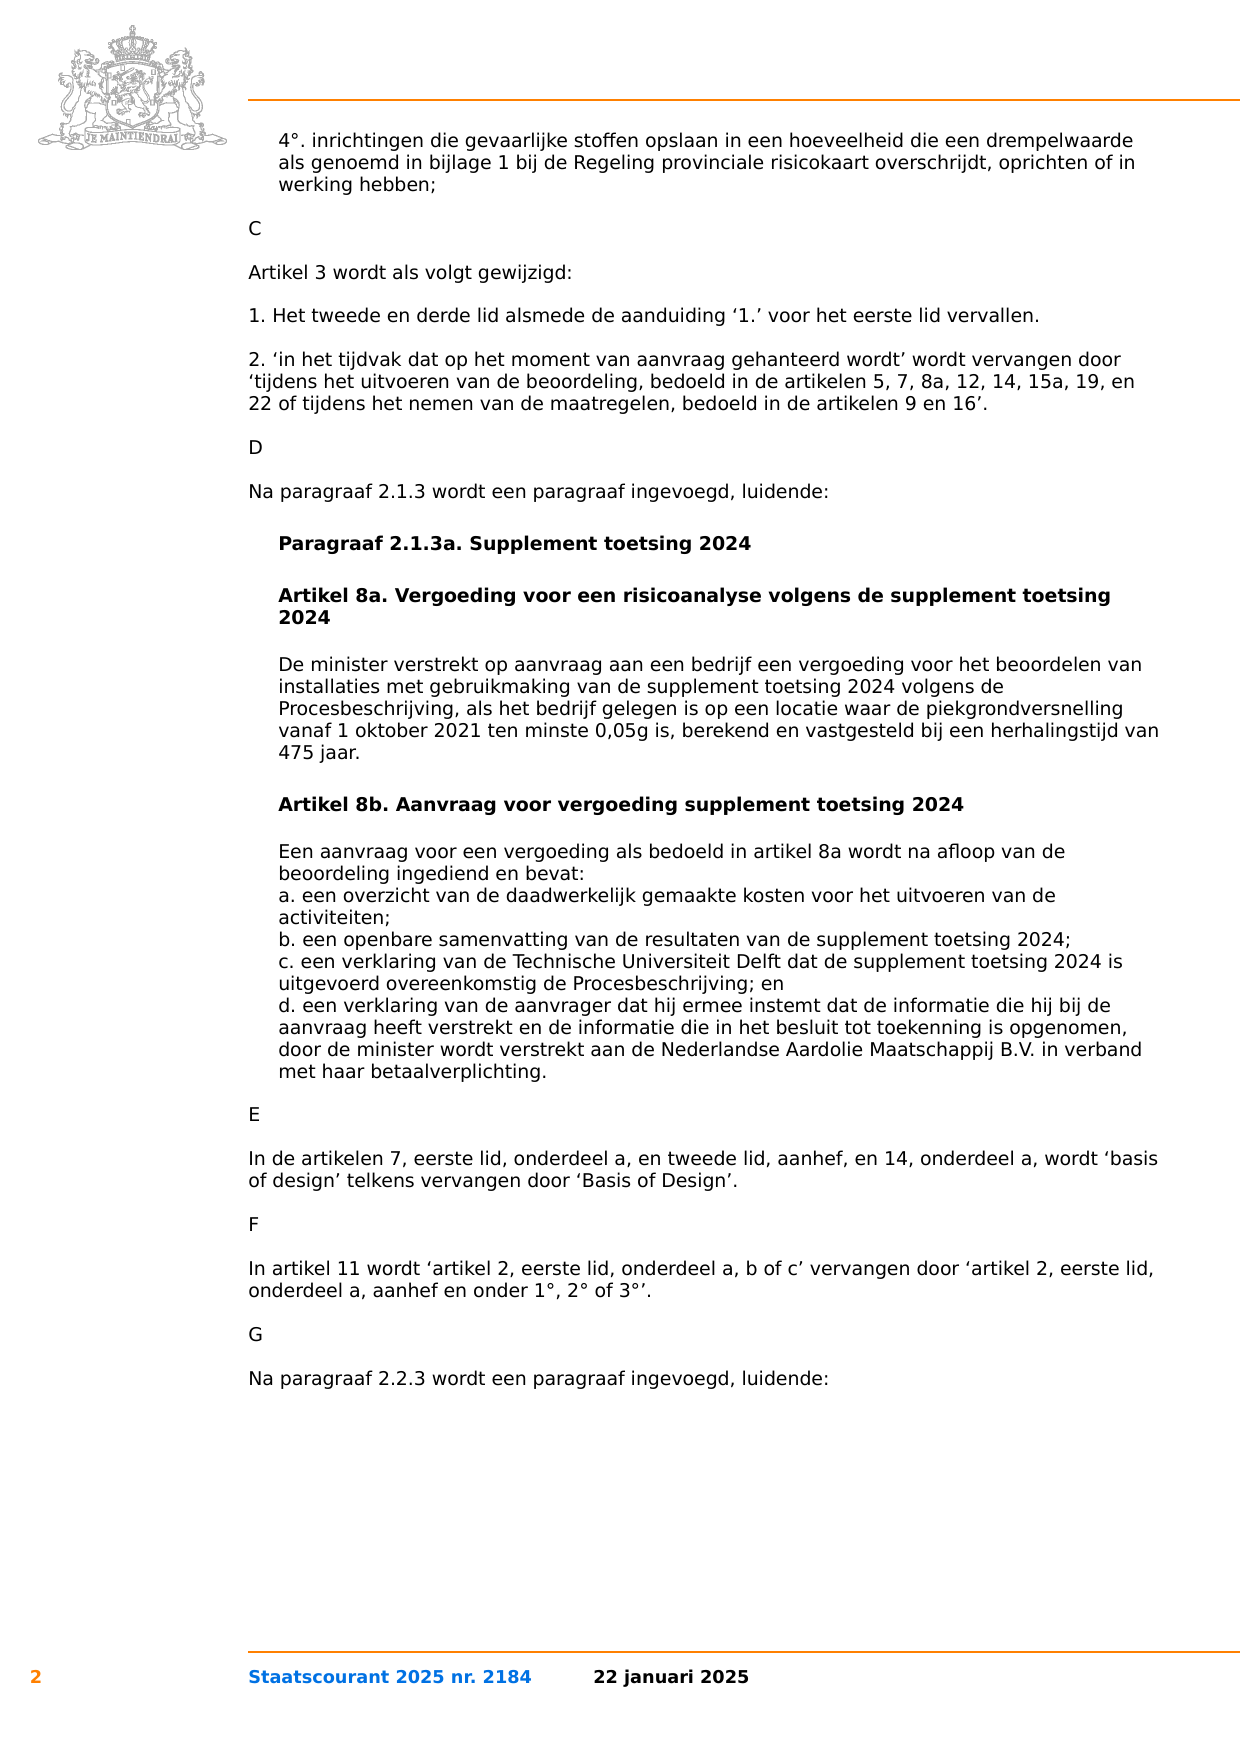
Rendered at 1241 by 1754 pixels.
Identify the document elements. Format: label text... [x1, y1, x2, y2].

text In artikel 11 wordt ‘artikel 2, eerste lid, onderdeel a, b of c’ vervangen door ‘artikel 2, eerste lid, onderdeel a, aanhef en onder 1°, 2° of 3°’. [248, 1258, 1163, 1302]
text Artikel 3 wordt als volgt gewijzigd: [248, 262, 1163, 283]
text d. een verklaring van de aanvrager dat hij ermee instemt dat de informatie die hij bij de aanvraag heeft verstrekt en de informatie die in het besluit tot toekenning is opgenomen, door de minister wordt verstrekt aan de Nederlandse Aardolie Maatschappij B.V. in verband met haar betaalverplichting. [278, 994, 1163, 1082]
text 1. Het tweede en derde lid alsmede de aanduiding ‘1.’ voor het eerste lid vervallen. [248, 305, 1163, 327]
text G [248, 1324, 1163, 1346]
text De minister verstrekt op aanvraag aan een bedrijf een vergoeding voor het beoordelen van installaties met gebruikmaking van de supplement toetsing 2024 volgens de Procesbeschrijving, als het bedrijf gelegen is op een locatie waar de piekgrondversnelling vanaf 1 oktober 2021 ten minste 0,05g is, berekend en vastgesteld bij een herhalingstijd van 475 jaar. [278, 654, 1163, 764]
text Na paragraaf 2.1.3 wordt een paragraaf ingevoegd, luidende: [248, 481, 1163, 503]
text b. een openbare samenvatting van de resultaten van de supplement toetsing 2024; [278, 929, 1163, 951]
text 2. ‘in het tijdvak dat op het moment van aanvraag gehanteerd wordt’ wordt vervangen door ‘tijdens het uitvoeren van de beoordeling, bedoeld in de artikelen 5, 7, 8a, 12, 14, 15a, 19, en 22 of tijdens het nemen van de maatregelen, bedoeld in de artikelen 9 en 16’. [248, 349, 1163, 415]
text Na paragraaf 2.2.3 wordt een paragraaf ingevoegd, luidende: [248, 1368, 1163, 1389]
text E [248, 1104, 1163, 1126]
text In de artikelen 7, eerste lid, onderdeel a, en tweede lid, aanhef, en 14, onderdeel a, wordt ‘basis of design’ telkens vervangen door ‘Basis of Design’. [248, 1148, 1163, 1192]
text 4°. inrichtingen die gevaarlijke stoffen opslaan in een hoeveelheid die een drempelwaarde als genoemd in bijlage 1 bij de Regeling provinciale risicokaart overschrijdt, oprichten of in werking hebben; [278, 130, 1163, 196]
text Een aanvraag voor een vergoeding als bedoeld in artikel 8a wordt na afloop van de beoordeling ingediend en bevat: [278, 841, 1163, 885]
subtitle Paragraaf 2.1.3a. Supplement toetsing 2024 [278, 533, 1163, 555]
subtitle Artikel 8a. Vergoeding voor een risicoanalyse volgens de supplement toetsing 2024 [278, 585, 1163, 629]
text c. een verklaring van de Technische Universiteit Delft dat de supplement toetsing 2024 is uitgevoerd overeenkomstig de Procesbeschrijving; en [278, 951, 1163, 994]
text D [248, 437, 1163, 459]
text a. een overzicht van de daadwerkelijk gemaakte kosten voor het uitvoeren van de activiteiten; [278, 885, 1163, 929]
picture [38, 25, 227, 150]
text F [248, 1214, 1163, 1236]
text C [248, 218, 1163, 240]
subtitle Artikel 8b. Aanvraag voor vergoeding supplement toetsing 2024 [278, 794, 1163, 816]
